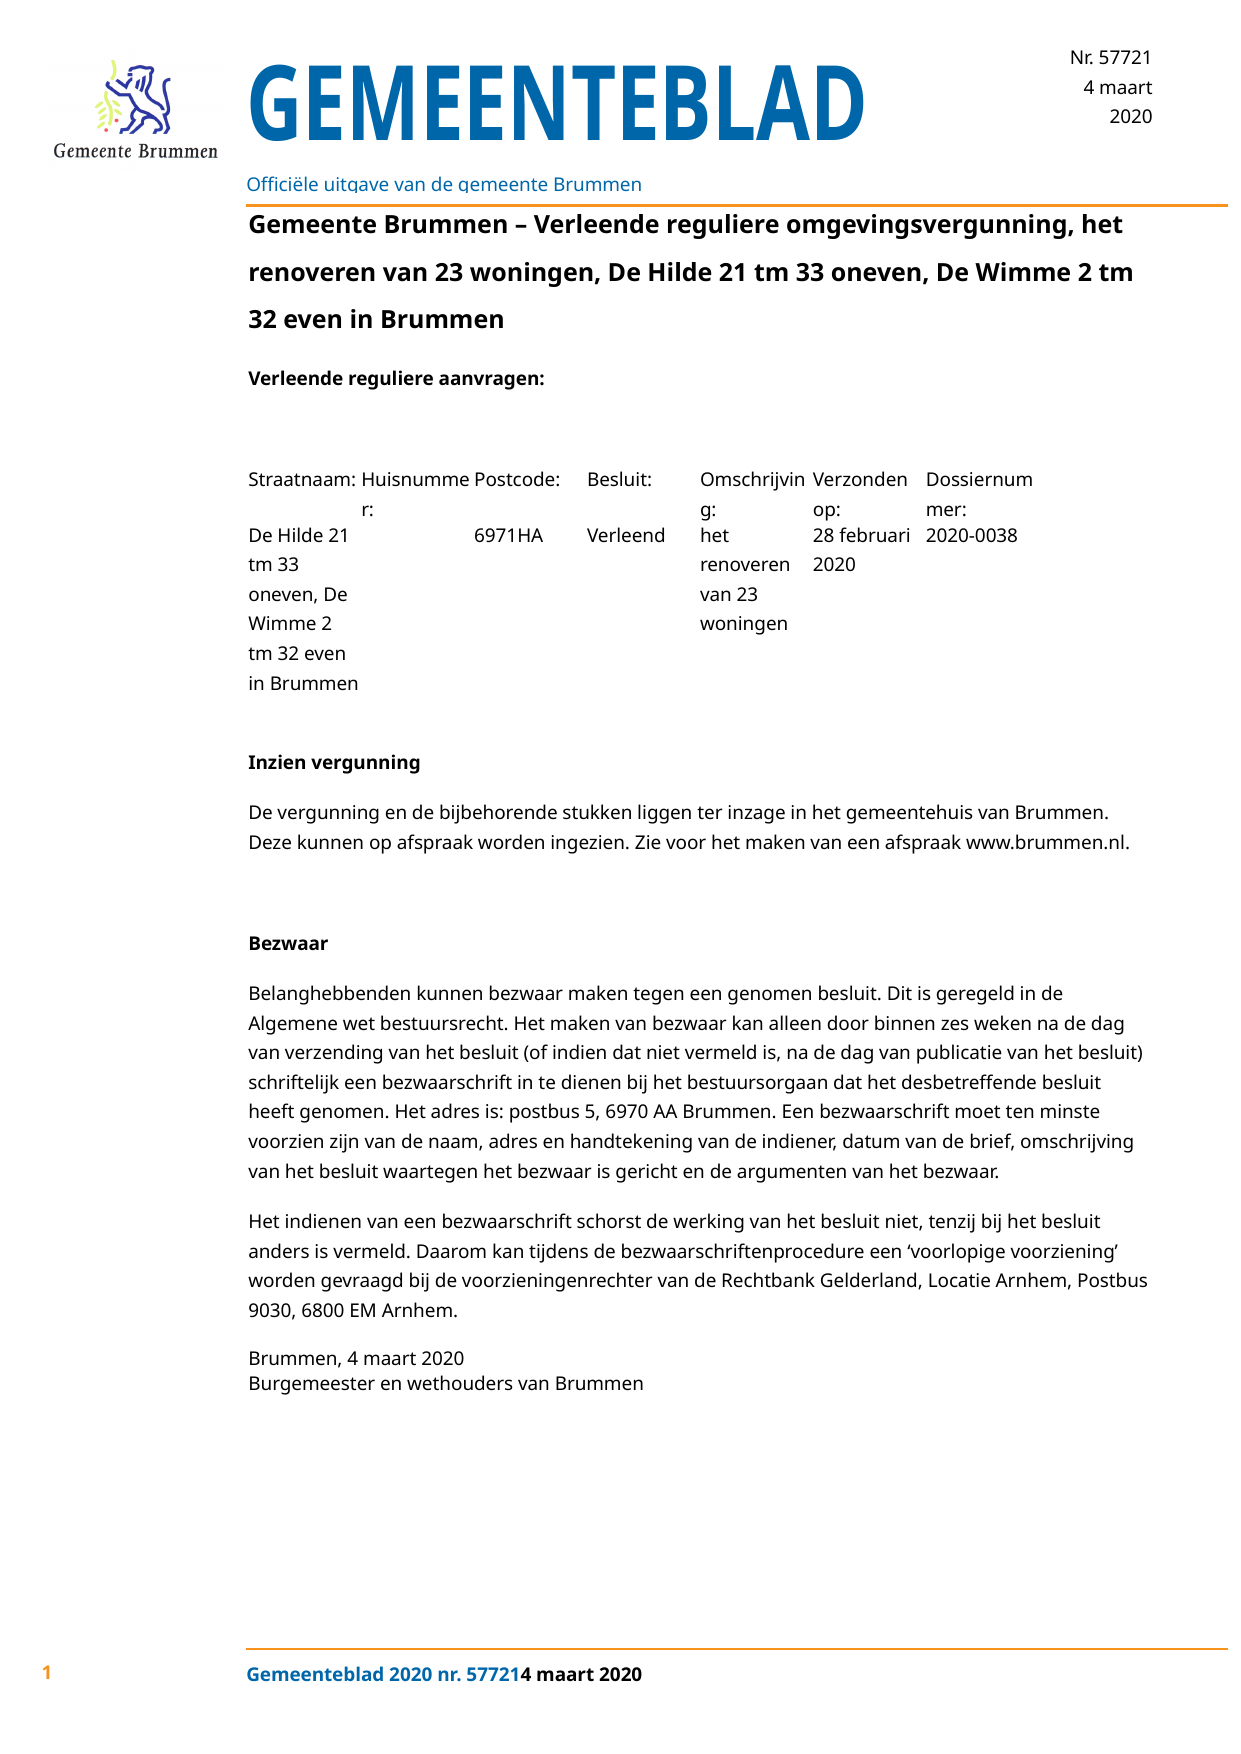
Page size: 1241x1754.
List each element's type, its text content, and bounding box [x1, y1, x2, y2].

table_header Straatnaam: [248, 466, 361, 522]
table_header Postcode: [474, 466, 587, 522]
text Burgemeester en wethouders van Brummen [248, 1371, 1152, 1396]
text Verleende reguliere aanvragen: [248, 366, 1152, 391]
table_cell De Hilde 21 tm 33 oneven, De Wimme 2 tm 32 even in Brummen [248, 522, 361, 695]
table_cell 2020-0038 [926, 522, 1038, 695]
table_header Besluit: [587, 466, 700, 522]
table_cell het renoveren van 23 woningen [700, 522, 813, 695]
text Gemeente Brummen – Verleende reguliere omgevingsvergunning, het renoveren van 23 woningen, De Hilde 21 tm 33 oneven, De Wimme 2 tm 32 even in Brummen [248, 207, 1152, 336]
table_cell [361, 522, 474, 695]
table_header Huisnummer: [361, 466, 474, 522]
table_header Verzonden op: [813, 466, 926, 522]
table_cell 28 februari 2020 [813, 522, 926, 695]
text Brummen, 4 maart 2020 [248, 1345, 1152, 1371]
text Belanghebbenden kunnen bezwaar maken tegen een genomen besluit. Dit is geregeld in de Algemene wet bestuursrecht. Het maken van bezwaar kan alleen door binnen zes weken na de dag van verzending van het besluit (of indien dat niet vermeld is, na de dag van publicatie van het besluit) schriftelijk een bezwaarschrift in te dienen bij het bestuursorgaan dat het desbetreffende besluit heeft genomen. Het adres is: postbus 5, 6970 AA Brummen. Een bezwaarschrift moet ten minste voorzien zijn van de naam, adres en handtekening van de indiener, datum van de brief, omschrijving van het besluit waartegen het bezwaar is gericht en de argumenten van het bezwaar. [248, 980, 1152, 1183]
table_cell Verleend [587, 522, 700, 695]
table_header Dossiernummer: [926, 466, 1038, 522]
table_cell 6971HA [474, 522, 587, 695]
text Het indienen van een bezwaarschrift schorst de werking van het besluit niet, tenzij bij het besluit anders is vermeld. Daarom kan tijdens de bezwaarschriftenprocedure een ‘voorlopige voorziening’ worden gevraagd bij de voorzieningenrechter van de Rechtbank Gelderland, Locatie Arnhem, Postbus 9030, 6800 EM Arnhem. [248, 1208, 1152, 1323]
picture [41, 47, 231, 172]
text Inzien vergunning [248, 749, 1152, 775]
text Bezwaar [248, 930, 1152, 956]
text De vergunning en de bijbehorende stukken liggen ter inzage in het gemeentehuis van Brummen. Deze kunnen op afspraak worden ingezien. Zie voor het maken van een afspraak www.brummen.nl. [248, 799, 1152, 855]
table_cell [1039, 522, 1152, 695]
table_header Omschrijving: [700, 466, 813, 522]
table_header [1039, 466, 1152, 522]
